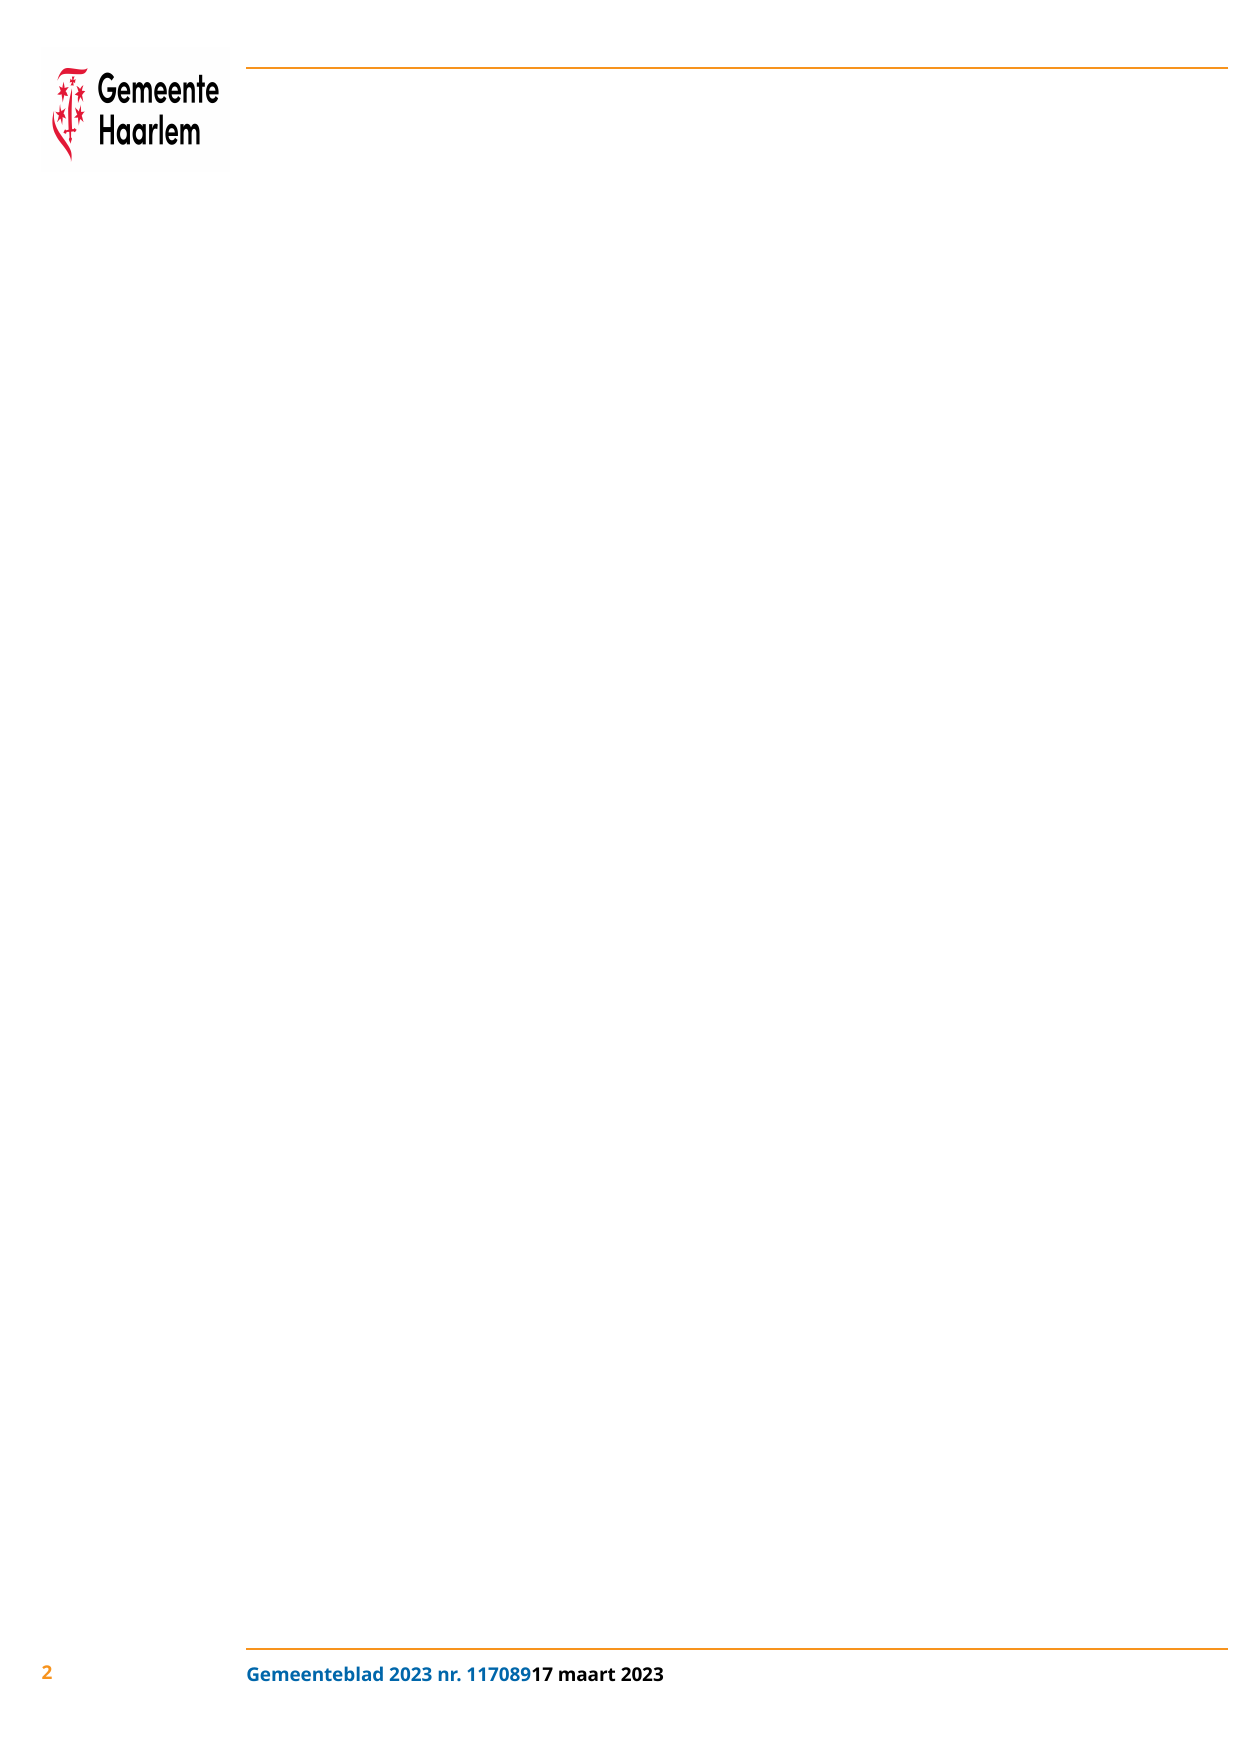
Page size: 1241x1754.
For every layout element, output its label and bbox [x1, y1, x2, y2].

picture [41, 47, 231, 172]
